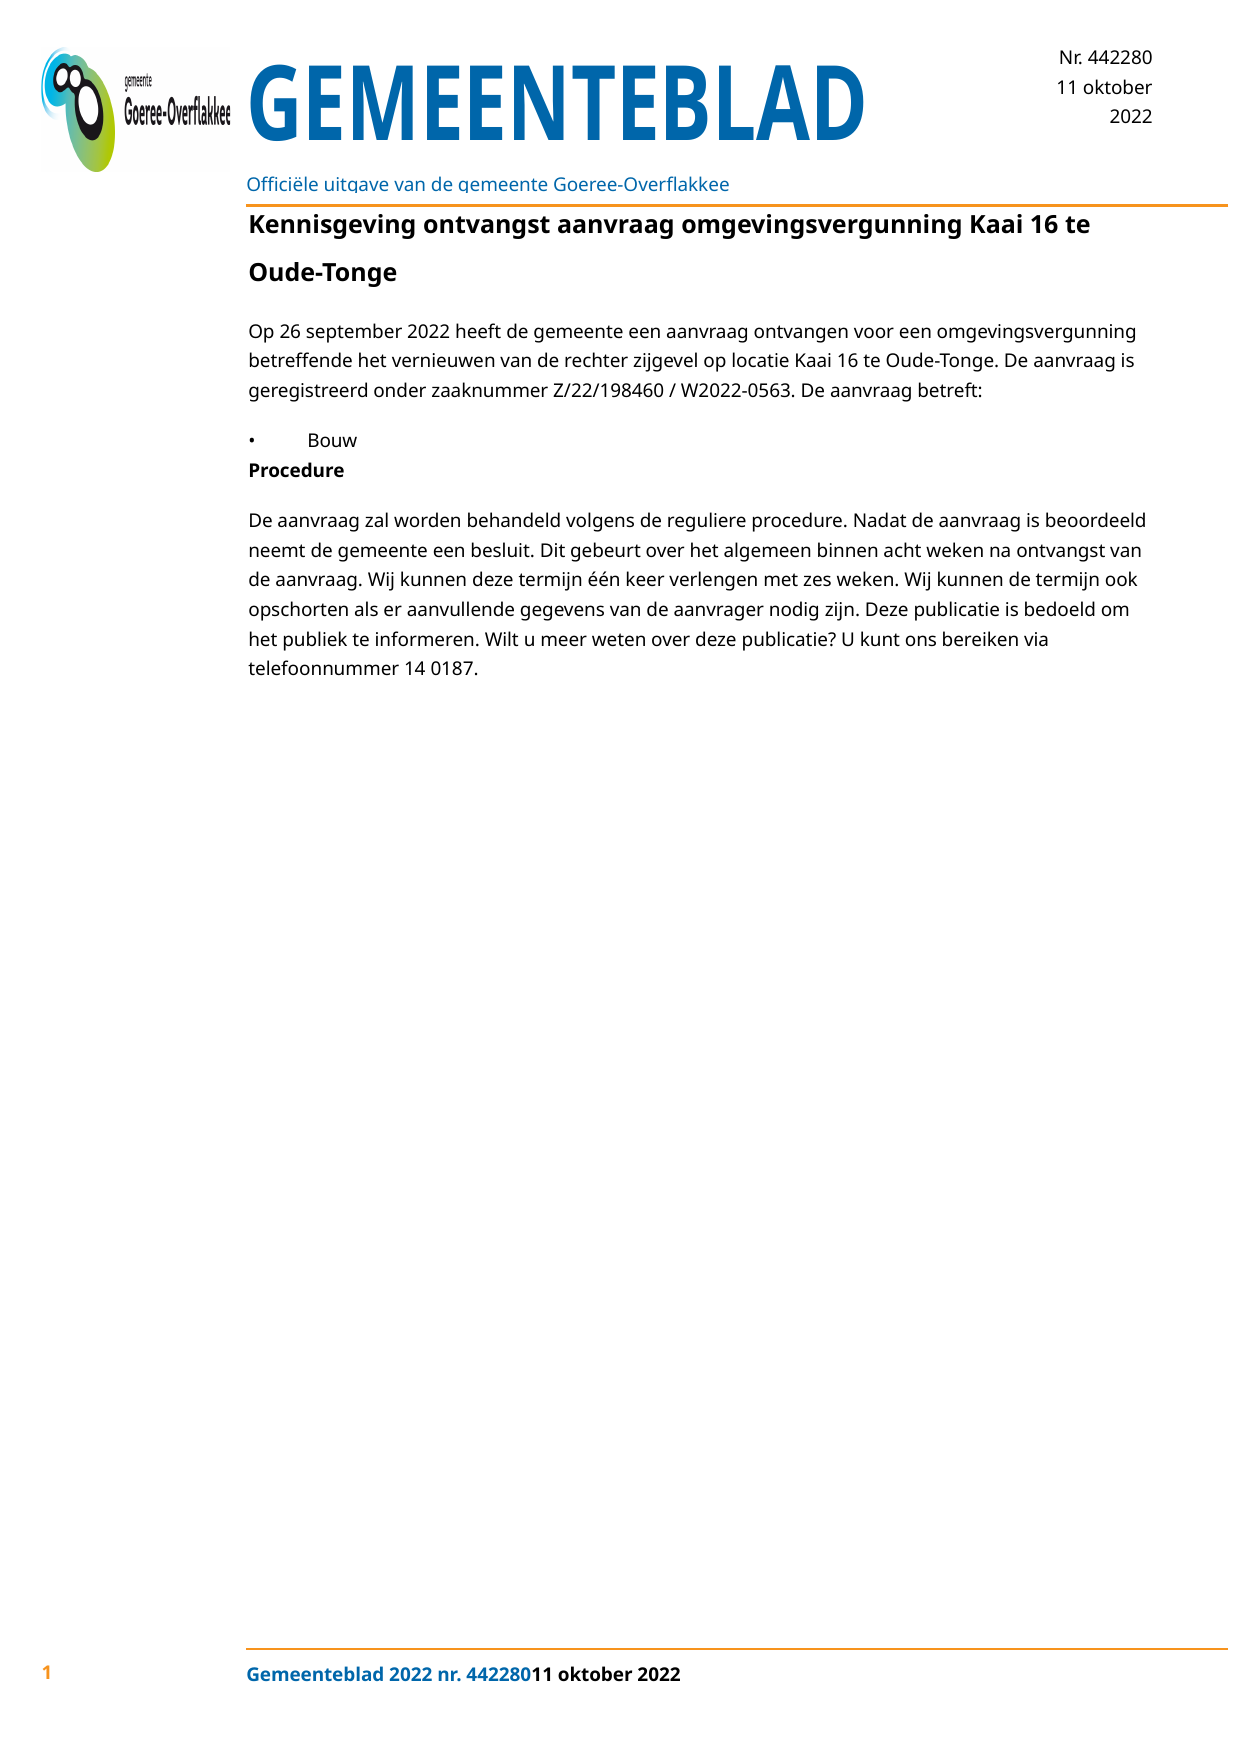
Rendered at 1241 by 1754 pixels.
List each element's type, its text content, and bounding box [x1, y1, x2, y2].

text Op 26 september 2022 heeft de gemeente een aanvraag ontvangen voor een omgevingsvergunning betreffende het vernieuwen van de rechter zijgevel op locatie Kaai 16 te Oude-Tonge. De aanvraag is geregistreerd onder zaaknummer Z/22/198460 / W2022-0563. De aanvraag betreft: [248, 318, 1152, 403]
text De aanvraag zal worden behandeld volgens de reguliere procedure. Nadat de aanvraag is beoordeeld neemt de gemeente een besluit. Dit gebeurt over het algemeen binnen acht weken na ontvangst van de aanvraag. Wij kunnen deze termijn één keer verlengen met zes weken. Wij kunnen de termijn ook opschorten als er aanvullende gegevens van de aanvrager nodig zijn. Deze publicatie is bedoeld om het publiek te informeren. Wilt u meer weten over deze publicatie? U kunt ons bereiken via telefoonnummer 14 0187. [248, 507, 1152, 681]
list Bouw [248, 427, 1152, 453]
text Procedure [248, 457, 1152, 483]
text Kennisgeving ontvangst aanvraag omgevingsvergunning Kaai 16 te Oude-Tonge [248, 207, 1152, 288]
picture [41, 47, 231, 172]
